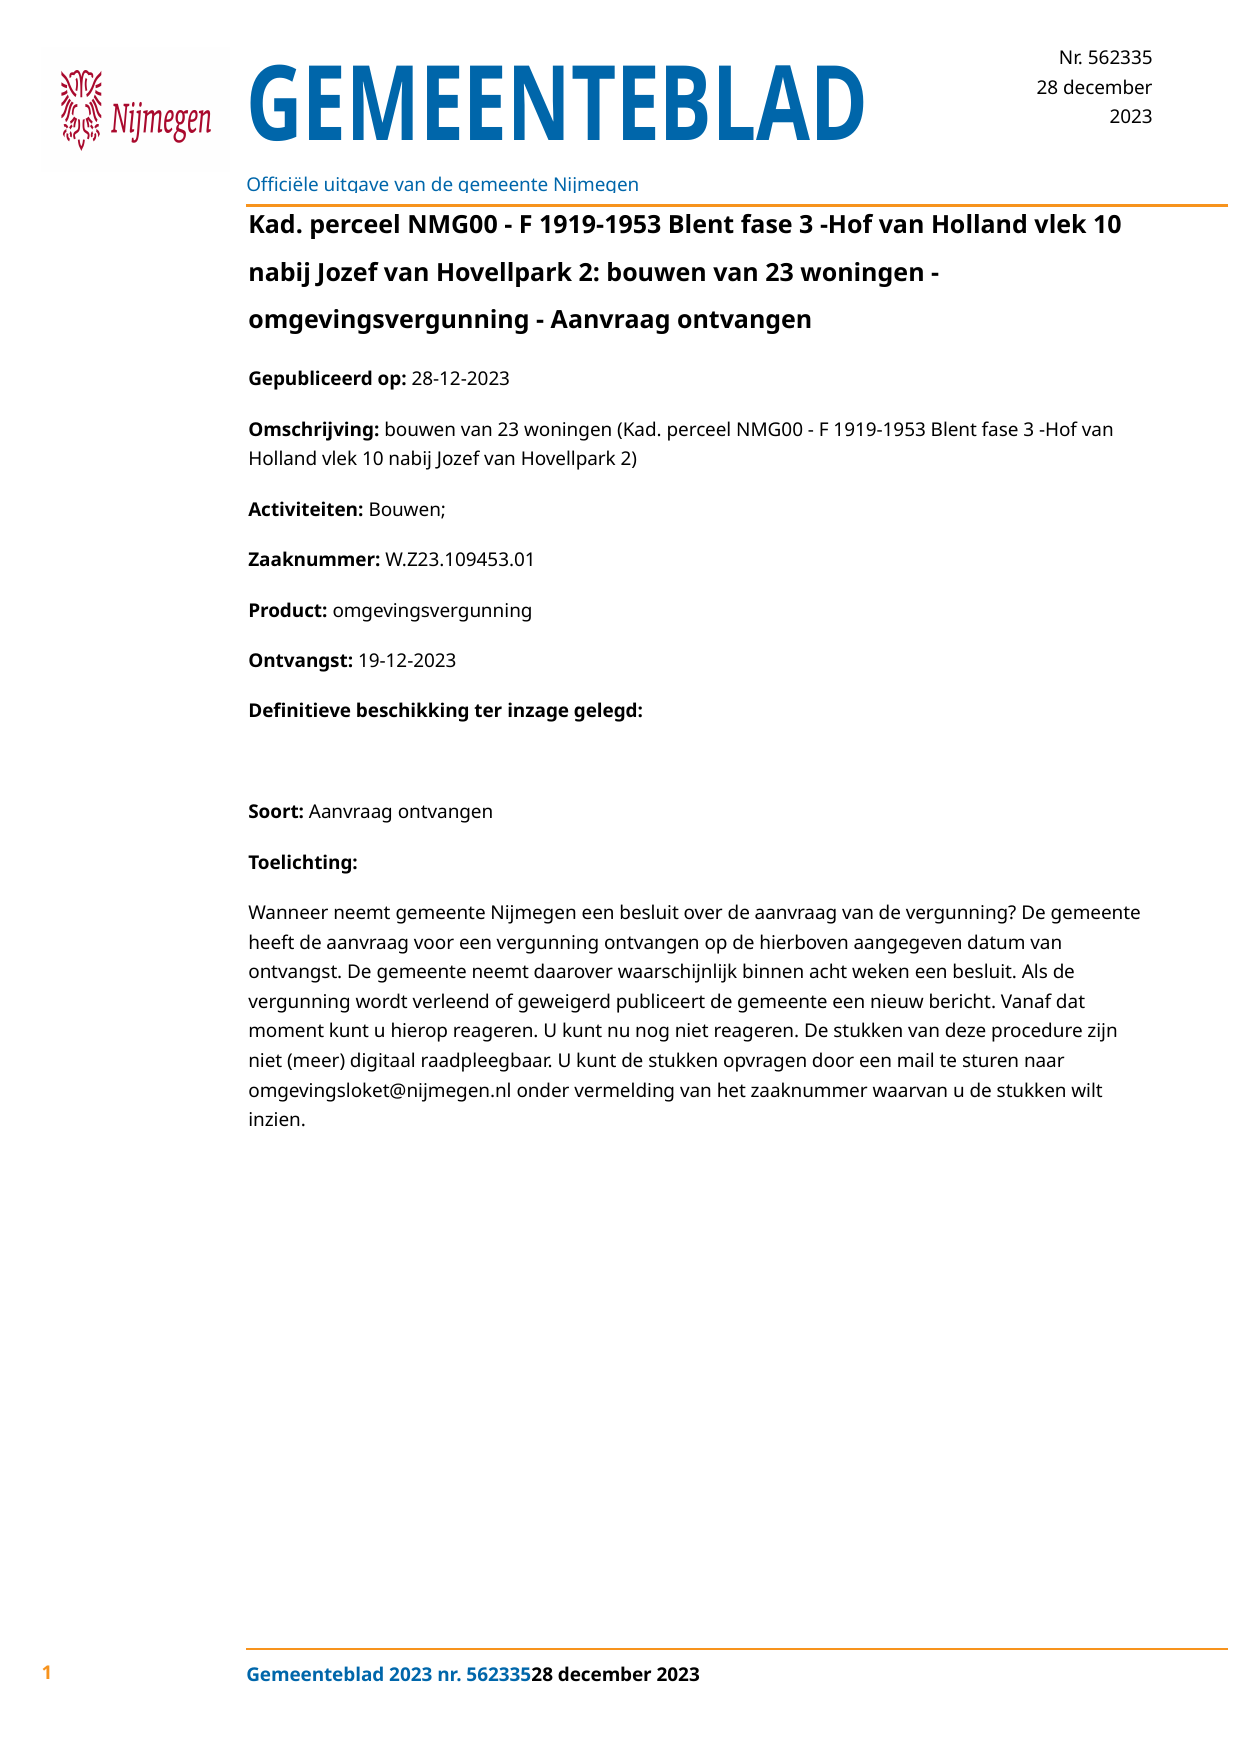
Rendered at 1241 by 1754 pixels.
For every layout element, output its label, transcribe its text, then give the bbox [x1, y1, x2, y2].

text Ontvangst: 19-12-2023 [248, 647, 1152, 673]
text Activiteiten: Bouwen; [248, 496, 1152, 522]
picture [41, 47, 231, 172]
text Product: omgevingsvergunning [248, 597, 1152, 622]
text Zaaknummer: W.Z23.109453.01 [248, 546, 1152, 572]
text Soort: Aanvraag ontvangen [248, 798, 1152, 824]
text Toelichting: [248, 849, 1152, 874]
text Wanneer neemt gemeente Nijmegen een besluit over de aanvraag van de vergunning? De gemeente heeft de aanvraag voor een vergunning ontvangen op de hierboven aangegeven datum van ontvangst. De gemeente neemt daarover waarschijnlijk binnen acht weken een besluit. Als de vergunning wordt verleend of geweigerd publiceert de gemeente een nieuw bericht. Vanaf dat moment kunt u hierop reageren. U kunt nu nog niet reageren. De stukken van deze procedure zijn niet (meer) digitaal raadpleegbaar. U kunt de stukken opvragen door een mail te sturen naar omgevingsloket@nijmegen.nl onder vermelding van het zaaknummer waarvan u de stukken wilt inzien. [248, 899, 1152, 1132]
text Omschrijving: bouwen van 23 woningen (Kad. perceel NMG00 - F 1919-1953 Blent fase 3 -Hof van Holland vlek 10 nabij Jozef van Hovellpark 2) [248, 416, 1152, 471]
text Gepubliceerd op: 28-12-2023 [248, 366, 1152, 391]
text Kad. perceel NMG00 - F 1919-1953 Blent fase 3 -Hof van Holland vlek 10 nabij Jozef van Hovellpark 2: bouwen van 23 woningen - omgevingsvergunning - Aanvraag ontvangen [248, 207, 1152, 336]
text Definitieve beschikking ter inzage gelegd: [248, 698, 1152, 723]
